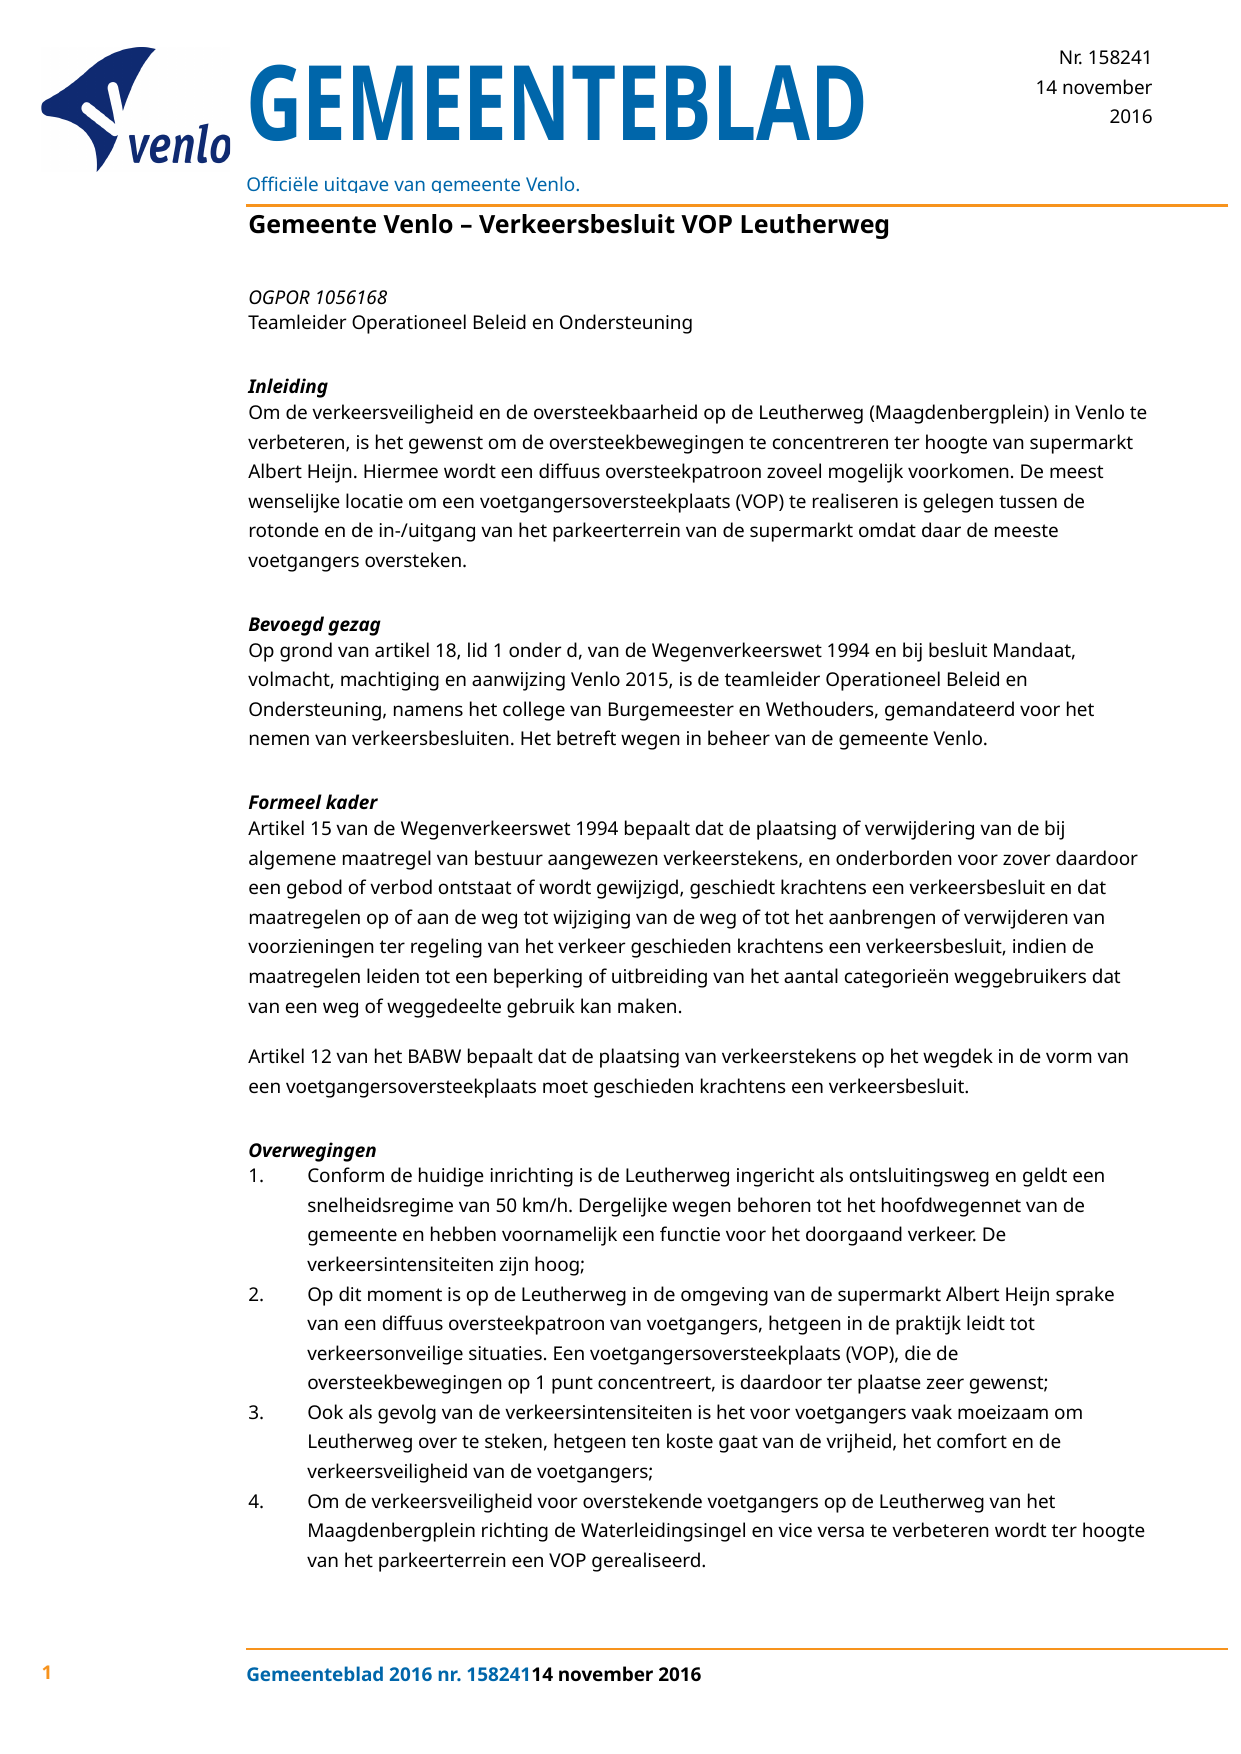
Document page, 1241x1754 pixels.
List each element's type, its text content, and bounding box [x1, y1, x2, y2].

text Artikel 15 van de Wegenverkeerswet 1994 bepaalt dat de plaatsing of verwijdering van de bij algemene maatregel van bestuur aangewezen verkeerstekens, en onderborden voor zover daardoor een gebod of verbod ontstaat of wordt gewijzigd, geschiedt krachtens een verkeersbesluit en dat maatregelen op of aan de weg tot wijziging van de weg of tot het aanbrengen of verwijderen van voorzieningen ter regeling van het verkeer geschieden krachtens een verkeersbesluit, indien de maatregelen leiden tot een beperking of uitbreiding van het aantal categorieën weggebruikers dat van een weg of weggedeelte gebruik kan maken. [248, 815, 1152, 1018]
text Overwegingen [248, 1137, 1152, 1162]
text Teamleider Operationeel Beleid en Ondersteuning [248, 309, 1152, 335]
text Inleiding [248, 373, 1152, 399]
list Conform de huidige inrichting is de Leutherweg ingericht als ontsluitingsweg en geldt een snelheidsregime van 50 km/h. Dergelijke wegen behoren tot het hoofdwegennet van de gemeente en hebben voornamelijk een functie voor het doorgaand verkeer. De verkeersintensiteiten zijn hoog; [248, 1162, 1152, 1277]
text Artikel 12 van het BABW bepaalt dat de plaatsing van verkeerstekens op het wegdek in de vorm van een voetgangersoversteekplaats moet geschieden krachtens een verkeersbesluit. [248, 1043, 1152, 1098]
picture [41, 47, 231, 172]
text Gemeente Venlo – Verkeersbesluit VOP Leutherweg [248, 207, 1152, 241]
list Op dit moment is op de Leutherweg in de omgeving van de supermarkt Albert Heijn sprake van een diffuus oversteekpatroon van voetgangers, hetgeen in de praktijk leidt tot verkeersonveilige situaties. Een voetgangersoversteekplaats (VOP), die de oversteekbewegingen op 1 punt concentreert, is daardoor ter plaatse zeer gewenst; [248, 1281, 1152, 1395]
text Bevoegd gezag [248, 611, 1152, 637]
text Om de verkeersveiligheid en de oversteekbaarheid op de Leutherweg (Maagdenbergplein) in Venlo te verbeteren, is het gewenst om de oversteekbewegingen te concentreren ter hoogte van supermarkt Albert Heijn. Hiermee wordt een diffuus oversteekpatroon zoveel mogelijk voorkomen. De meest wenselijke locatie om een voetgangersoversteekplaats (VOP) te realiseren is gelegen tussen de rotonde en de in-/uitgang van het parkeerterrein van de supermarkt omdat daar de meeste voetgangers oversteken. [248, 399, 1152, 573]
text Formeel kader [248, 789, 1152, 815]
text Op grond van artikel 18, lid 1 onder d, van de Wegenverkeerswet 1994 en bij besluit Mandaat, volmacht, machtiging en aanwijzing Venlo 2015, is de teamleider Operationeel Beleid en Ondersteuning, namens het college van Burgemeester en Wethouders, gemandateerd voor het nemen van verkeersbesluiten. Het betreft wegen in beheer van de gemeente Venlo. [248, 637, 1152, 751]
list Om de verkeersveiligheid voor overstekende voetgangers op de Leutherweg van het Maagdenbergplein richting de Waterleidingsingel en vice versa te verbeteren wordt ter hoogte van het parkeerterrein een VOP gerealiseerd. [248, 1488, 1152, 1573]
list Ook als gevolg van de verkeersintensiteiten is het voor voetgangers vaak moeizaam om Leutherweg over te steken, hetgeen ten koste gaat van de vrijheid, het comfort en de verkeersveiligheid van de voetgangers; [248, 1399, 1152, 1484]
text OGPOR 1056168 [248, 284, 1152, 309]
